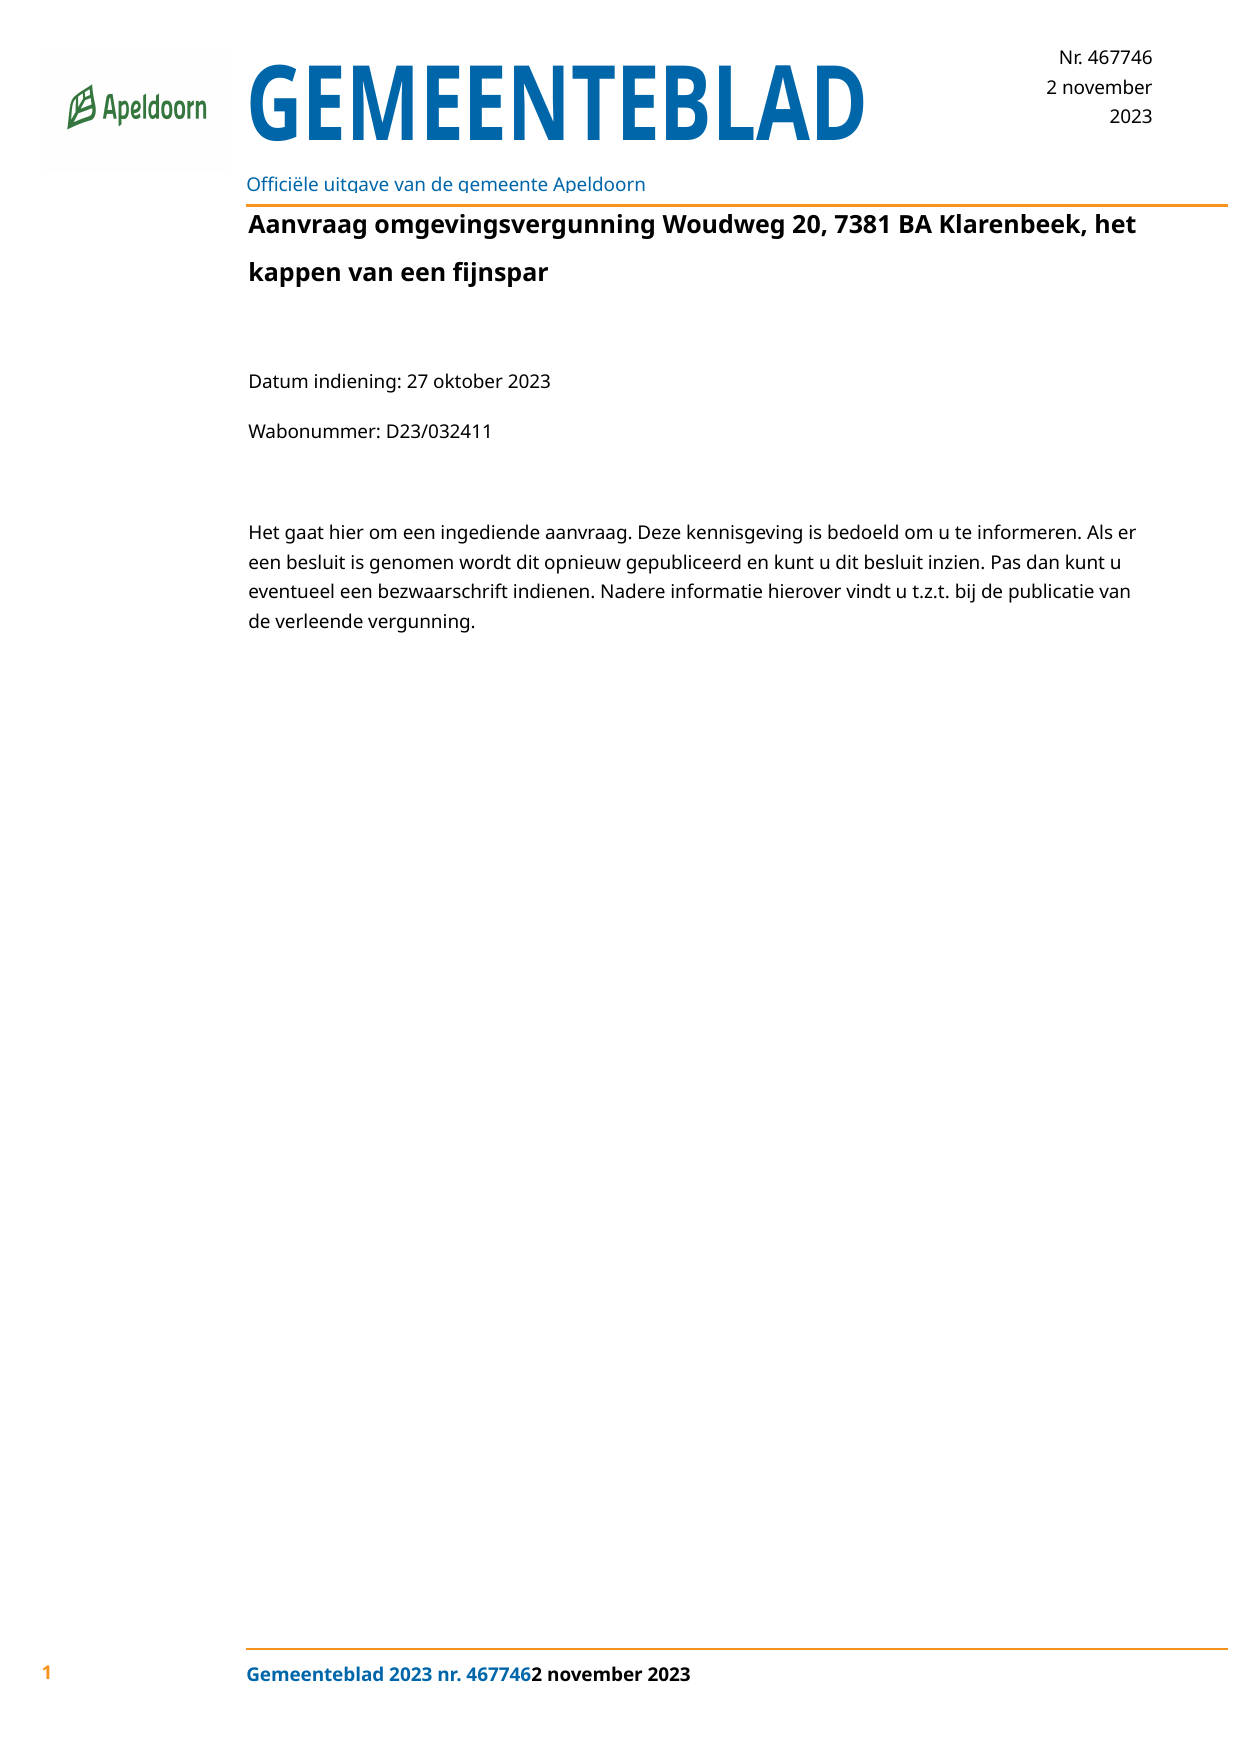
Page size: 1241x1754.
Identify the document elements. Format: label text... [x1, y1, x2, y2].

text Datum indiening: 27 oktober 2023 [248, 368, 1152, 394]
text Het gaat hier om een ingediende aanvraag. Deze kennisgeving is bedoeld om u te informeren. Als er een besluit is genomen wordt dit opnieuw gepubliceerd en kunt u dit besluit inzien. Pas dan kunt u eventueel een bezwaarschrift indienen. Nadere informatie hierover vindt u t.z.t. bij de publicatie van de verleende vergunning. [248, 519, 1152, 634]
text Aanvraag omgevingsvergunning Woudweg 20, 7381 BA Klarenbeek, het kappen van een fijnspar [248, 207, 1152, 288]
text Wabonummer: D23/032411 [248, 419, 1152, 444]
picture [41, 47, 231, 172]
